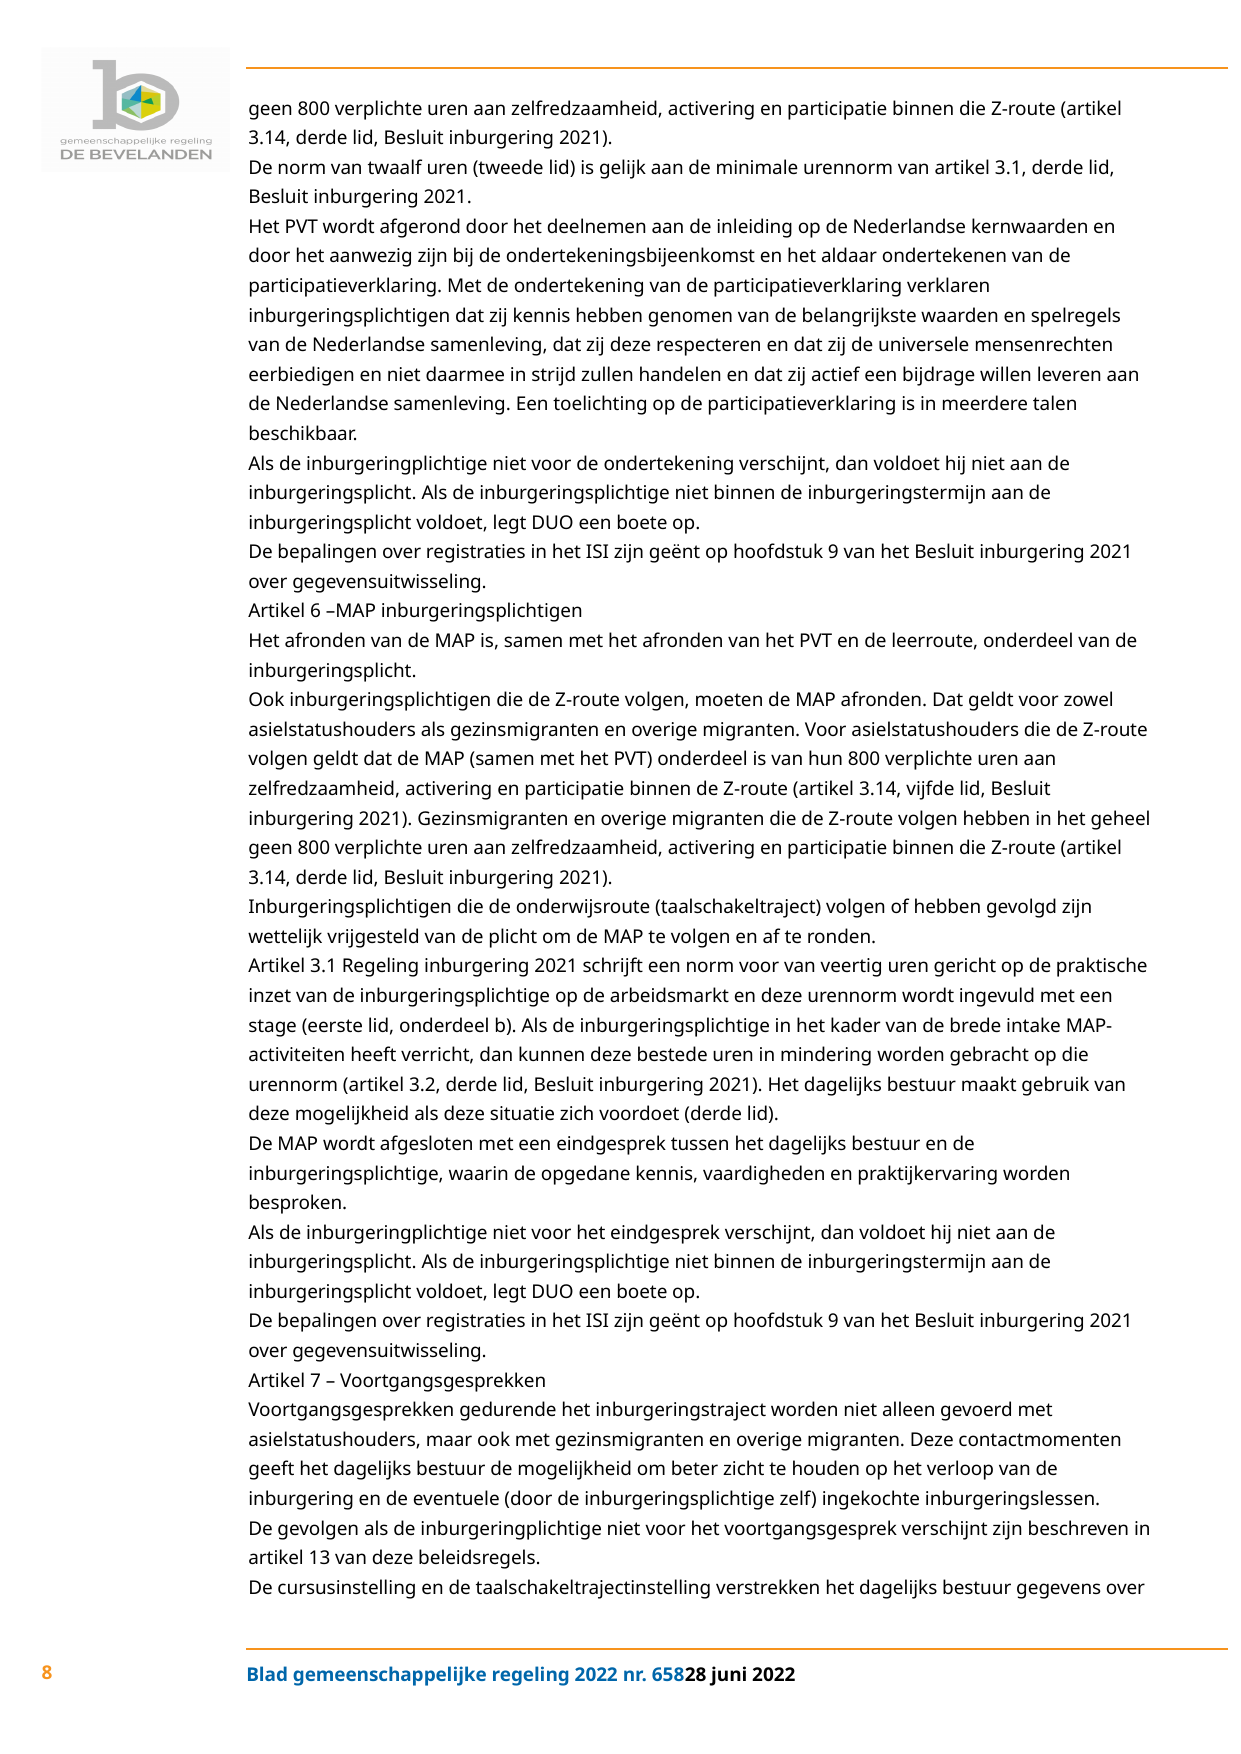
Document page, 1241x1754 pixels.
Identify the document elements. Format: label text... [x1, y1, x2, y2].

text De MAP wordt afgesloten met een eindgesprek tussen het dagelijks bestuur en de inburgeringsplichtige, waarin de opgedane kennis, vaardigheden en praktijkervaring worden besproken. [248, 1130, 1152, 1215]
text De cursusinstelling en de taalschakeltrajectinstelling verstrekken het dagelijks bestuur gegevens over [248, 1574, 1152, 1600]
text Het afronden van de MAP is, samen met het afronden van het PVT en de leerroute, onderdeel van de inburgeringsplicht. [248, 627, 1152, 683]
text Het PVT wordt afgerond door het deelnemen aan de inleiding op de Nederlandse kernwaarden en door het aanwezig zijn bij de ondertekeningsbijeenkomst en het aldaar ondertekenen van de participatieverklaring. Met de ondertekening van de participatieverklaring verklaren inburgeringsplichtigen dat zij kennis hebben genomen van de belangrijkste waarden en spelregels van de Nederlandse samenleving, dat zij deze respecteren en dat zij de universele mensenrechten eerbiedigen en niet daarmee in strijd zullen handelen en dat zij actief een bijdrage willen leveren aan de Nederlandse samenleving. Een toelichting op de participatieverklaring is in meerdere talen beschikbaar. [248, 213, 1152, 446]
text geen 800 verplichte uren aan zelfredzaamheid, activering en participatie binnen die Z-route (artikel 3.14, derde lid, Besluit inburgering 2021). [248, 95, 1152, 150]
picture [41, 47, 231, 172]
text De norm van twaalf uren (tweede lid) is gelijk aan de minimale urennorm van artikel 3.1, derde lid, Besluit inburgering 2021. [248, 154, 1152, 209]
text Artikel 6 –MAP inburgeringsplichtigen [248, 598, 1152, 623]
text Artikel 3.1 Regeling inburgering 2021 schrijft een norm voor van veertig uren gericht op de praktische inzet van de inburgeringsplichtige op de arbeidsmarkt en deze urennorm wordt ingevuld met een stage (eerste lid, onderdeel b). Als de inburgeringsplichtige in het kader van de brede intake MAP- activiteiten heeft verricht, dan kunnen deze bestede uren in mindering worden gebracht op die urennorm (artikel 3.2, derde lid, Besluit inburgering 2021). Het dagelijks bestuur maakt gebruik van deze mogelijkheid als deze situatie zich voordoet (derde lid). [248, 953, 1152, 1126]
text Artikel 7 – Voortgangsgesprekken [248, 1367, 1152, 1393]
text Voortgangsgesprekken gedurende het inburgeringstraject worden niet alleen gevoerd met asielstatushouders, maar ook met gezinsmigranten en overige migranten. Deze contactmomenten geeft het dagelijks bestuur de mogelijkheid om beter zicht te houden op het verloop van de inburgering en de eventuele (door de inburgeringsplichtige zelf) ingekochte inburgeringslessen. [248, 1396, 1152, 1511]
text Inburgeringsplichtigen die de onderwijsroute (taalschakeltraject) volgen of hebben gevolgd zijn wettelijk vrijgesteld van de plicht om de MAP te volgen en af te ronden. [248, 893, 1152, 949]
text De gevolgen als de inburgeringplichtige niet voor het voortgangsgesprek verschijnt zijn beschreven in artikel 13 van deze beleidsregels. [248, 1515, 1152, 1570]
text Als de inburgeringplichtige niet voor het eindgesprek verschijnt, dan voldoet hij niet aan de inburgeringsplicht. Als de inburgeringsplichtige niet binnen de inburgeringstermijn aan de inburgeringsplicht voldoet, legt DUO een boete op. [248, 1219, 1152, 1304]
text Ook inburgeringsplichtigen die de Z-route volgen, moeten de MAP afronden. Dat geldt voor zowel asielstatushouders als gezinsmigranten en overige migranten. Voor asielstatushouders die de Z-route volgen geldt dat de MAP (samen met het PVT) onderdeel is van hun 800 verplichte uren aan zelfredzaamheid, activering en participatie binnen de Z-route (artikel 3.14, vijfde lid, Besluit inburgering 2021). Gezinsmigranten en overige migranten die de Z-route volgen hebben in het geheel geen 800 verplichte uren aan zelfredzaamheid, activering en participatie binnen die Z-route (artikel 3.14, derde lid, Besluit inburgering 2021). [248, 686, 1152, 890]
text De bepalingen over registraties in het ISI zijn geënt op hoofdstuk 9 van het Besluit inburgering 2021 over gegevensuitwisseling. [248, 538, 1152, 594]
text De bepalingen over registraties in het ISI zijn geënt op hoofdstuk 9 van het Besluit inburgering 2021 over gegevensuitwisseling. [248, 1308, 1152, 1363]
text Als de inburgeringplichtige niet voor de ondertekening verschijnt, dan voldoet hij niet aan de inburgeringsplicht. Als de inburgeringsplichtige niet binnen de inburgeringstermijn aan de inburgeringsplicht voldoet, legt DUO een boete op. [248, 450, 1152, 535]
